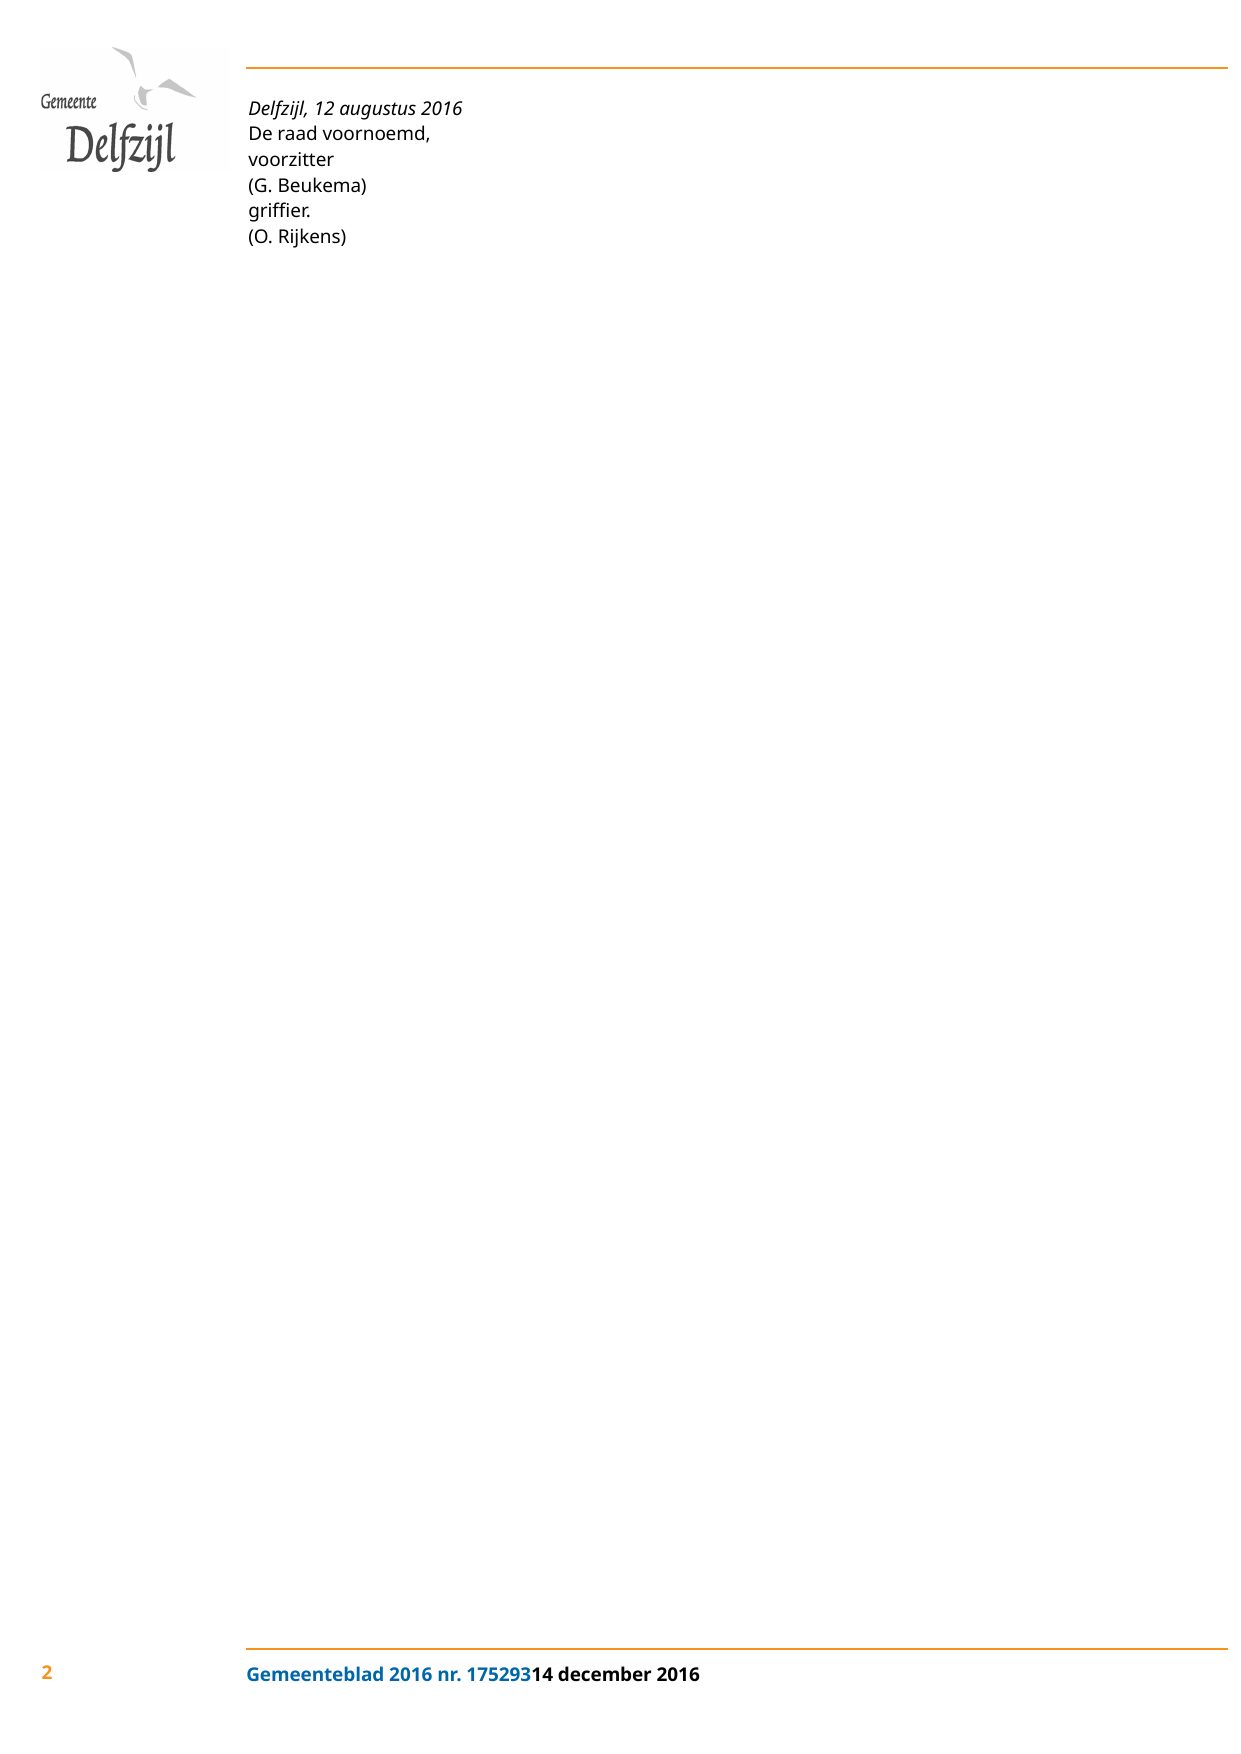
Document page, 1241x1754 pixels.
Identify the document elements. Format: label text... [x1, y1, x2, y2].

text voorzitter [248, 146, 1152, 172]
picture [41, 47, 231, 172]
text De raad voornoemd, [248, 121, 1152, 146]
text Delfzijl, 12 augustus 2016 [248, 95, 1152, 121]
text (O. Rijkens) [248, 223, 1152, 249]
text griffier. [248, 198, 1152, 223]
text (G. Beukema) [248, 172, 1152, 198]
